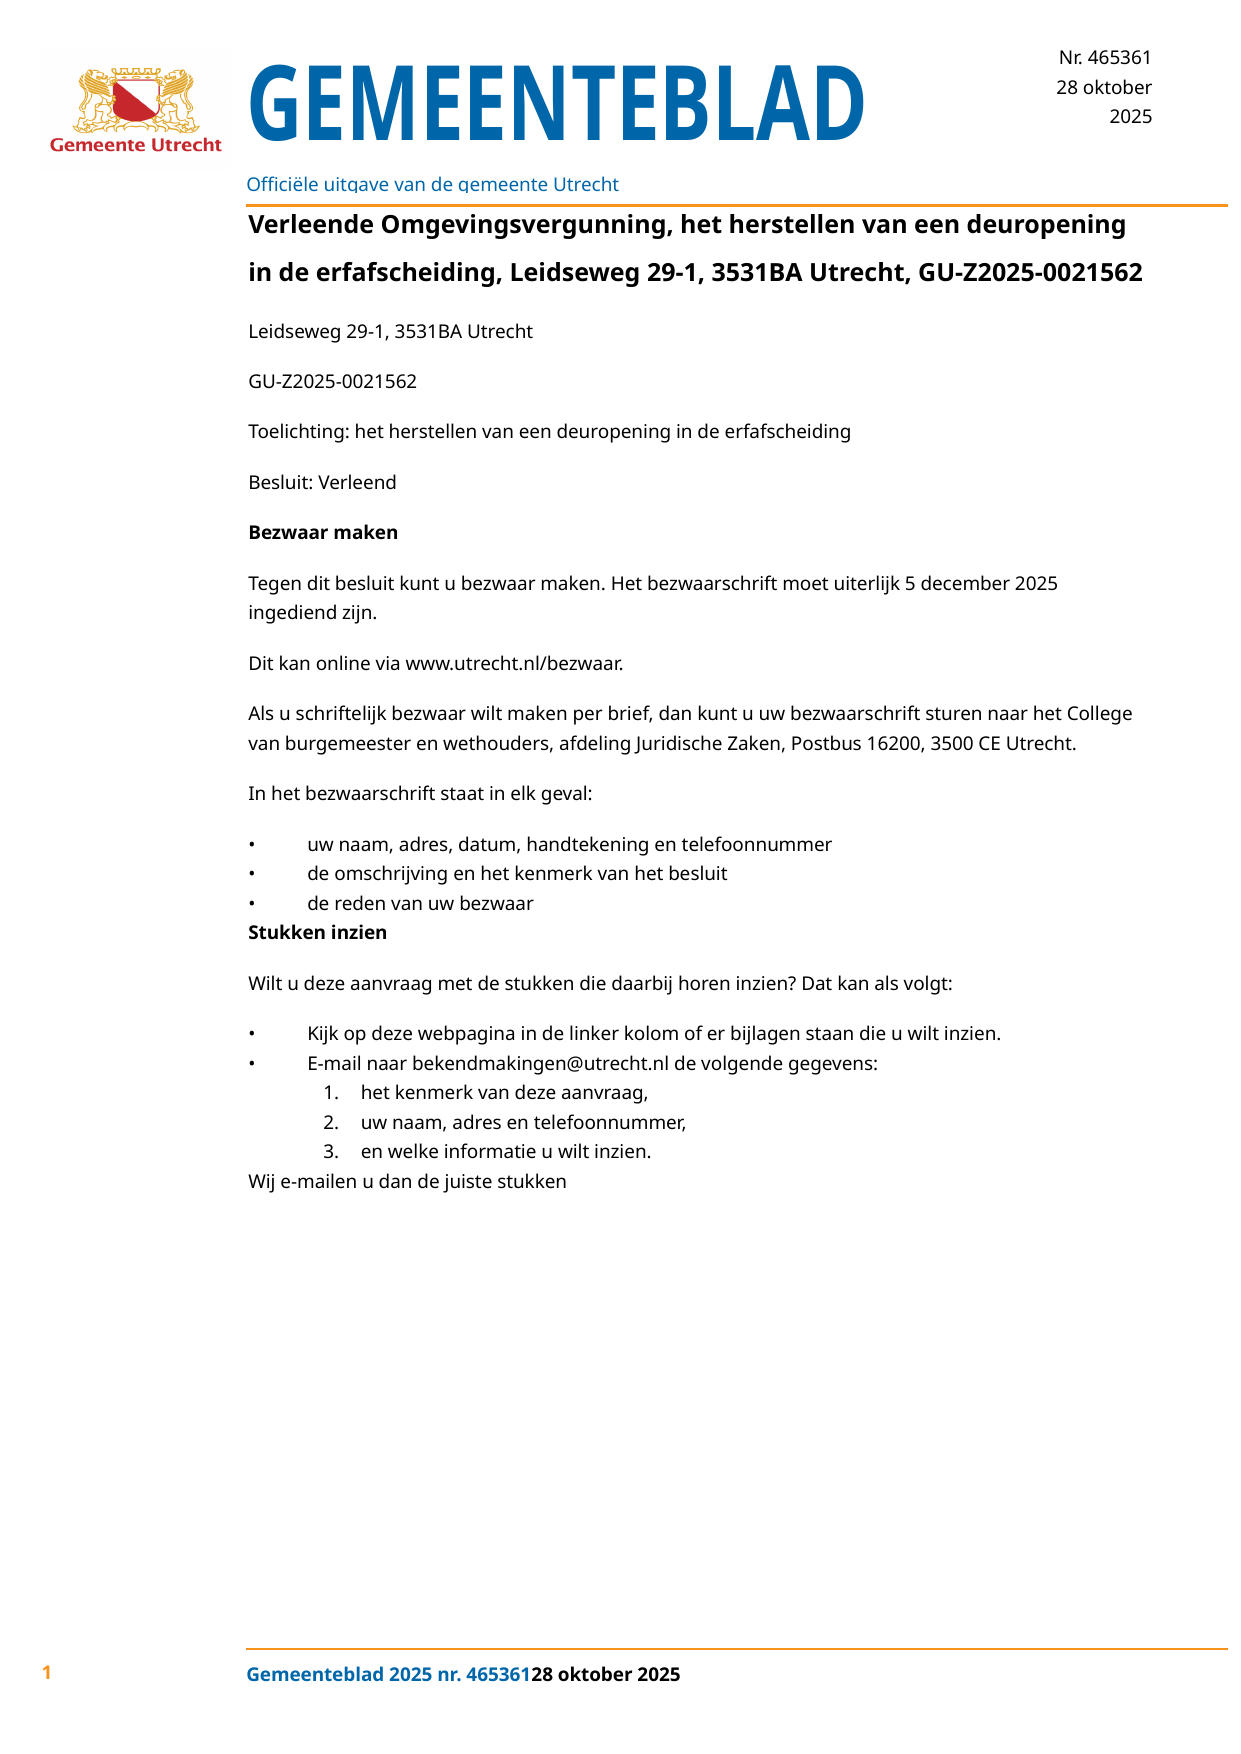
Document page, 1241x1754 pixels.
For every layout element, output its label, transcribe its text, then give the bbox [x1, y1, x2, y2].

text Verleende Omgevingsvergunning, het herstellen van een deuropening in de erfafscheiding, Leidseweg 29-1, 3531BA Utrecht, GU-Z2025-0021562 [248, 207, 1152, 288]
text Wij e-mailen u dan de juiste stukken [248, 1168, 1152, 1194]
list uw naam, adres en telefoonnummer, [323, 1109, 1152, 1135]
list E-mail naar bekendmakingen@utrecht.nl de volgende gegevens: [248, 1050, 1152, 1076]
text Dit kan online via www.utrecht.nl/bezwaar. [248, 650, 1152, 676]
text Besluit: Verleend [248, 469, 1152, 495]
list Kijk op deze webpagina in de linker kolom of er bijlagen staan die u wilt inzien. [248, 1020, 1152, 1046]
text Toelichting: het herstellen van een deuropening in de erfafscheiding [248, 419, 1152, 444]
list en welke informatie u wilt inzien. [323, 1139, 1152, 1164]
text Als u schriftelijk bezwaar wilt maken per brief, dan kunt u uw bezwaarschrift sturen naar het College van burgemeester en wethouders, afdeling Juridische Zaken, Postbus 16200, 3500 CE Utrecht. [248, 700, 1152, 756]
text Stukken inzien [248, 919, 1152, 945]
list de omschrijving en het kenmerk van het besluit [248, 860, 1152, 886]
list uw naam, adres, datum, handtekening en telefoonnummer [248, 831, 1152, 857]
text Wilt u deze aanvraag met de stukken die daarbij horen inzien? Dat kan als volgt: [248, 970, 1152, 996]
text Bezwaar maken [248, 519, 1152, 545]
list het kenmerk van deze aanvraag, [323, 1079, 1152, 1105]
text Tegen dit besluit kunt u bezwaar maken. Het bezwaarschrift moet uiterlijk 5 december 2025 ingediend zijn. [248, 570, 1152, 625]
text Leidseweg 29-1, 3531BA Utrecht [248, 318, 1152, 344]
text In het bezwaarschrift staat in elk geval: [248, 780, 1152, 806]
text GU-Z2025-0021562 [248, 368, 1152, 394]
picture [41, 47, 231, 172]
list de reden van uw bezwaar [248, 890, 1152, 916]
